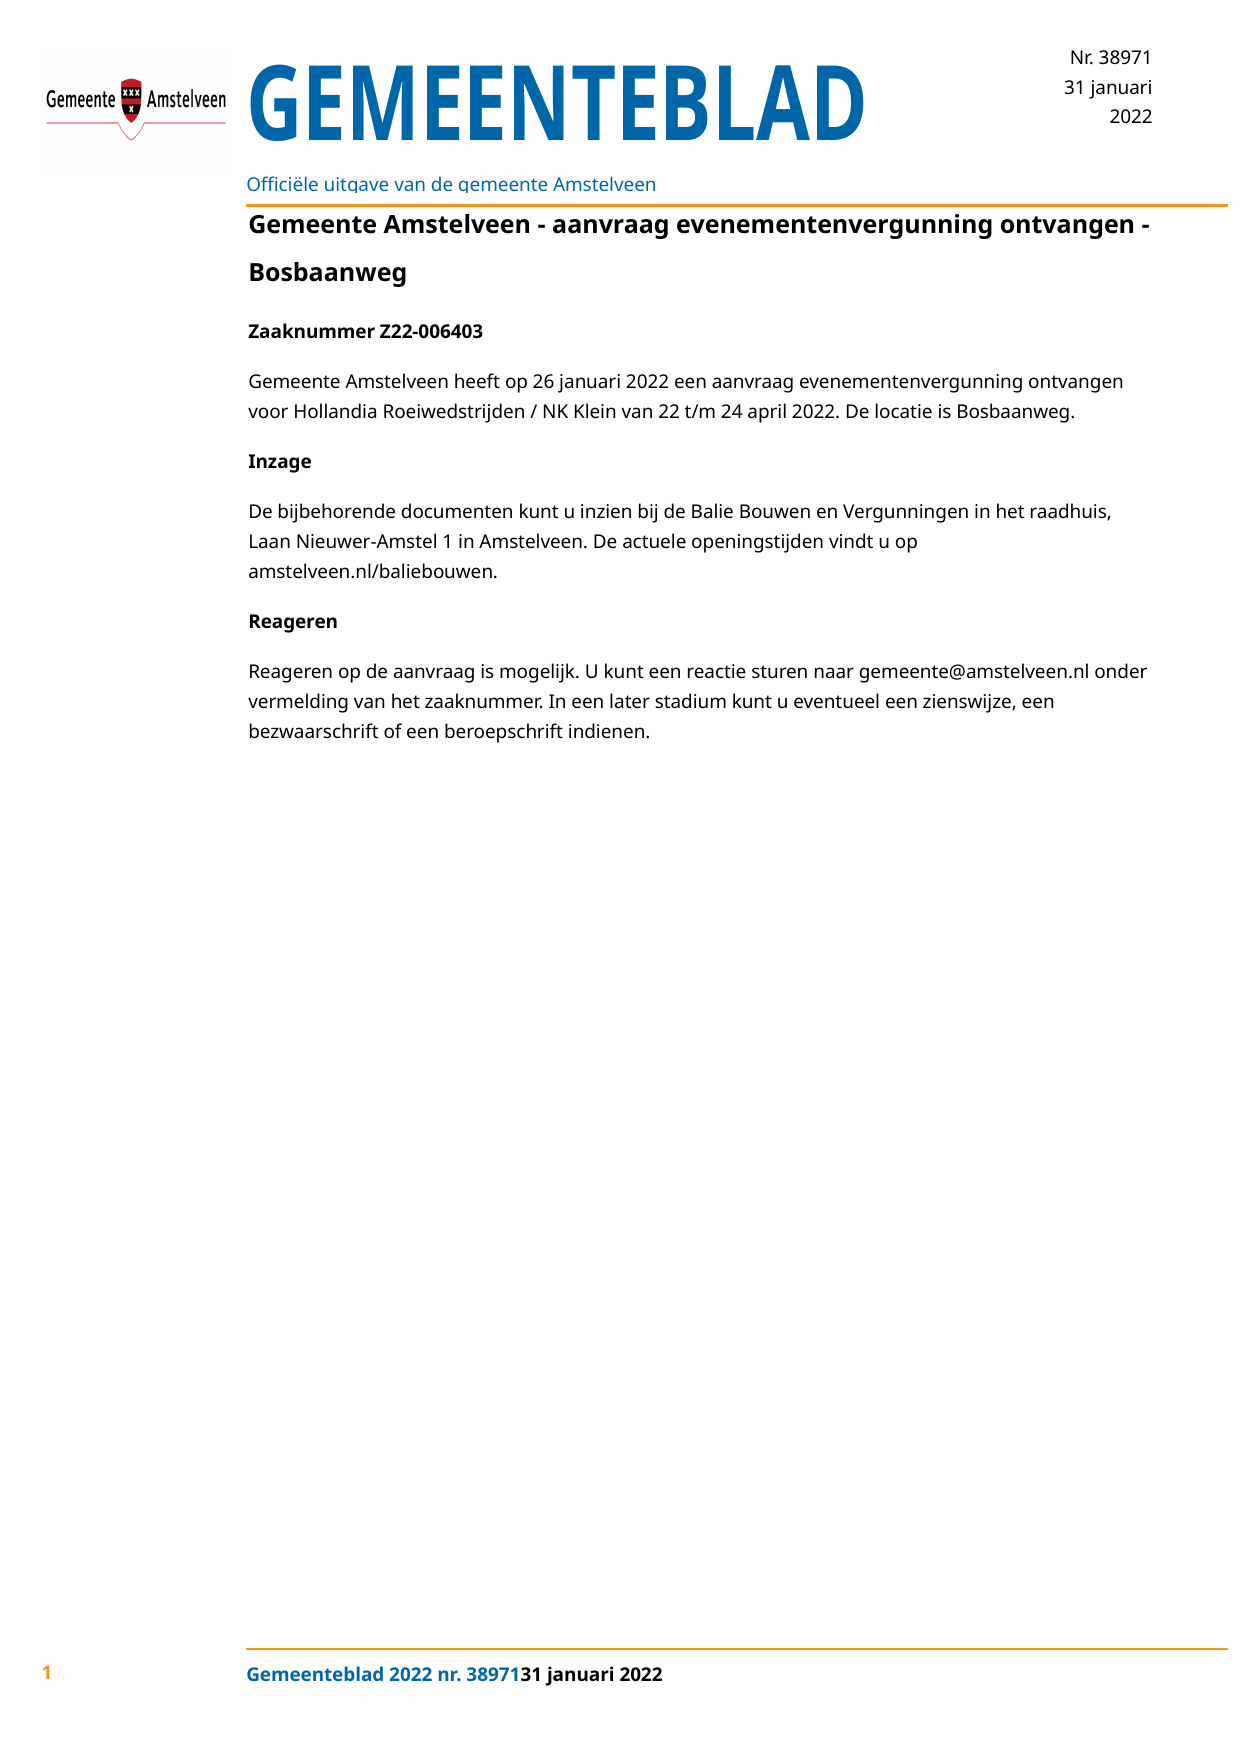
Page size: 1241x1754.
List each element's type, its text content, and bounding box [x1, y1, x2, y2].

text Reageren [248, 608, 1152, 634]
text Reageren op de aanvraag is mogelijk. U kunt een reactie sturen naar gemeente@amstelveen.nl onder vermelding van het zaaknummer. In een later stadium kunt u eventueel een zienswijze, een bezwaarschrift of een beroepschrift indienen. [248, 659, 1152, 744]
text Gemeente Amstelveen heeft op 26 januari 2022 een aanvraag evenementenvergunning ontvangen voor Hollandia Roeiwedstrijden / NK Klein van 22 t/m 24 april 2022. De locatie is Bosbaanweg. [248, 368, 1152, 424]
text De bijbehorende documenten kunt u inzien bij de Balie Bouwen en Vergunningen in het raadhuis, Laan Nieuwer-Amstel 1 in Amstelveen. De actuele openingstijden vindt u op amstelveen.nl/baliebouwen. [248, 499, 1152, 584]
text Inzage [248, 448, 1152, 474]
picture [41, 47, 231, 172]
text Zaaknummer Z22-006403 [248, 318, 1152, 344]
text Gemeente Amstelveen - aanvraag evenementenvergunning ontvangen - Bosbaanweg [248, 207, 1152, 288]
